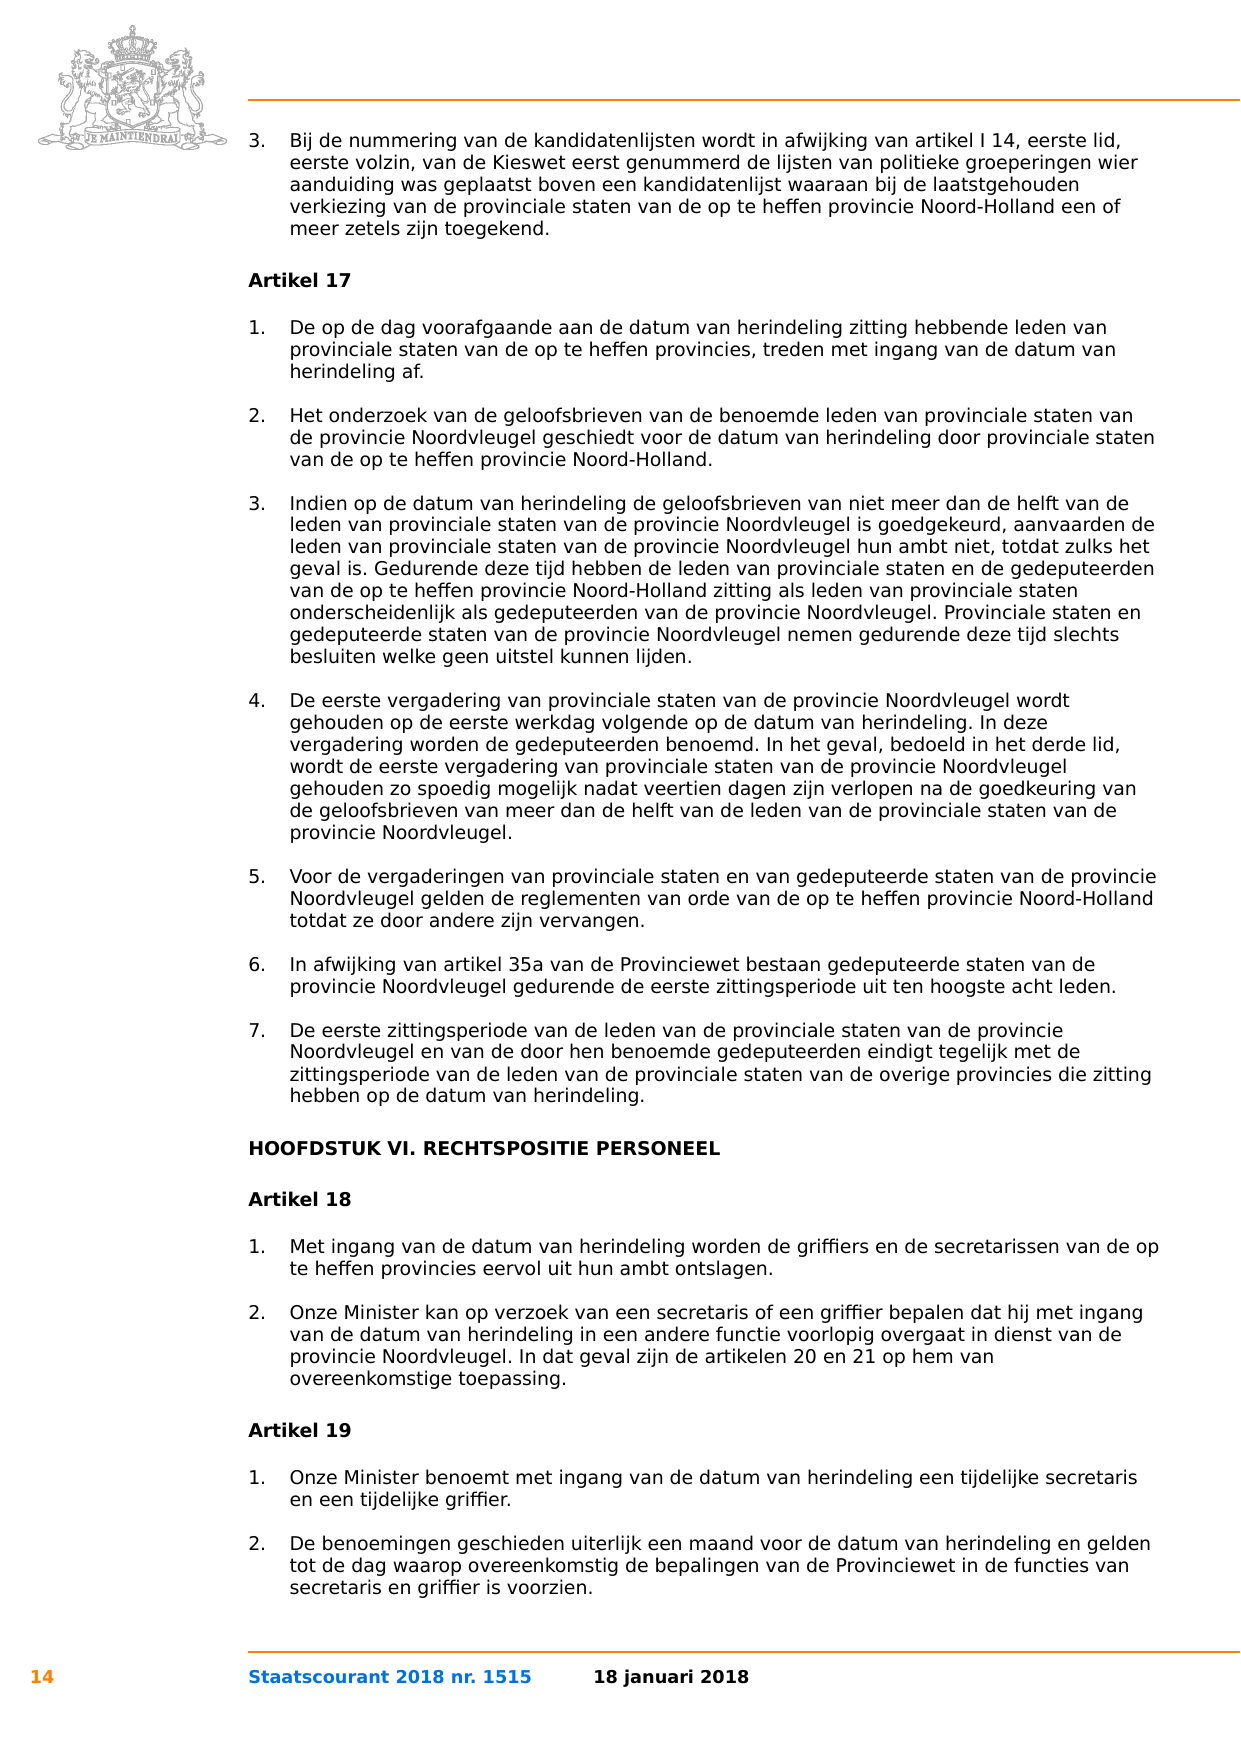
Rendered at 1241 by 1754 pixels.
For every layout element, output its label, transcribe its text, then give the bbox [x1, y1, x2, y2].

text 1. Met ingang van de datum van herindeling worden de griffiers en de secretarissen van de op te heffen provincies eervol uit hun ambt ontslagen. [248, 1236, 1163, 1280]
text 4. De eerste vergadering van provinciale staten van de provincie Noordvleugel wordt gehouden op de eerste werkdag volgende op de datum van herindeling. In deze vergadering worden de gedeputeerden benoemd. In het geval, bedoeld in het derde lid, wordt de eerste vergadering van provinciale staten van de provincie Noordvleugel gehouden zo spoedig mogelijk nadat veertien dagen zijn verlopen na de goedkeuring van de geloofsbrieven van meer dan de helft van de leden van de provinciale staten van de provincie Noordvleugel. [248, 690, 1163, 844]
text 3. Indien op de datum van herindeling de geloofsbrieven van niet meer dan de helft van de leden van provinciale staten van de provincie Noordvleugel is goedgekeurd, aanvaarden de leden van provinciale staten van de provincie Noordvleugel hun ambt niet, totdat zulks het geval is. Gedurende deze tijd hebben de leden van provinciale staten en de gedeputeerden van de op te heffen provincie Noord-Holland zitting als leden van provinciale staten onderscheidenlijk als gedeputeerden van de provincie Noordvleugel. Provinciale staten en gedeputeerde staten van de provincie Noordvleugel nemen gedurende deze tijd slechts besluiten welke geen uitstel kunnen lijden. [248, 492, 1163, 668]
text 3. Bij de nummering van de kandidatenlijsten wordt in afwijking van artikel I 14, eerste lid, eerste volzin, van de Kieswet eerst genummerd de lijsten van politieke groeperingen wier aanduiding was geplaatst boven een kandidatenlijst waaraan bij de laatstgehouden verkiezing van de provinciale staten van de op te heffen provincie Noord-Holland een of meer zetels zijn toegekend. [248, 130, 1163, 240]
subtitle Artikel 19 [248, 1420, 1163, 1442]
picture [38, 25, 227, 150]
text 2. De benoemingen geschieden uiterlijk een maand voor de datum van herindeling en gelden tot de dag waarop overeenkomstig de bepalingen van de Provinciewet in de functies van secretaris en griffier is voorzien. [248, 1533, 1163, 1599]
text 1. De op de dag voorafgaande aan de datum van herindeling zitting hebbende leden van provinciale staten van de op te heffen provincies, treden met ingang van de datum van herindeling af. [248, 317, 1163, 383]
subtitle Artikel 18 [248, 1189, 1163, 1211]
text 2. Onze Minister kan op verzoek van een secretaris of een griffier bepalen dat hij met ingang van de datum van herindeling in een andere functie voorlopig overgaat in dienst van de provincie Noordvleugel. In dat geval zijn de artikelen 20 en 21 op hem van overeenkomstige toepassing. [248, 1302, 1163, 1390]
subtitle HOOFDSTUK VI. RECHTSPOSITIE PERSONEEL [248, 1137, 1163, 1159]
text 1. Onze Minister benoemt met ingang van de datum van herindeling een tijdelijke secretaris en een tijdelijke griffier. [248, 1467, 1163, 1511]
text 7. De eerste zittingsperiode van de leden van de provinciale staten van de provincie Noordvleugel en van de door hen benoemde gedeputeerden eindigt tegelijk met de zittingsperiode van de leden van de provinciale staten van de overige provincies die zitting hebben op de datum van herindeling. [248, 1019, 1163, 1107]
text 6. In afwijking van artikel 35a van de Provinciewet bestaan gedeputeerde staten van de provincie Noordvleugel gedurende de eerste zittingsperiode uit ten hoogste acht leden. [248, 954, 1163, 998]
text 5. Voor de vergaderingen van provinciale staten en van gedeputeerde staten van de provincie Noordvleugel gelden de reglementen van orde van de op te heffen provincie Noord-Holland totdat ze door andere zijn vervangen. [248, 866, 1163, 932]
text 2. Het onderzoek van de geloofsbrieven van de benoemde leden van provinciale staten van de provincie Noordvleugel geschiedt voor de datum van herindeling door provinciale staten van de op te heffen provincie Noord-Holland. [248, 404, 1163, 471]
subtitle Artikel 17 [248, 270, 1163, 292]
